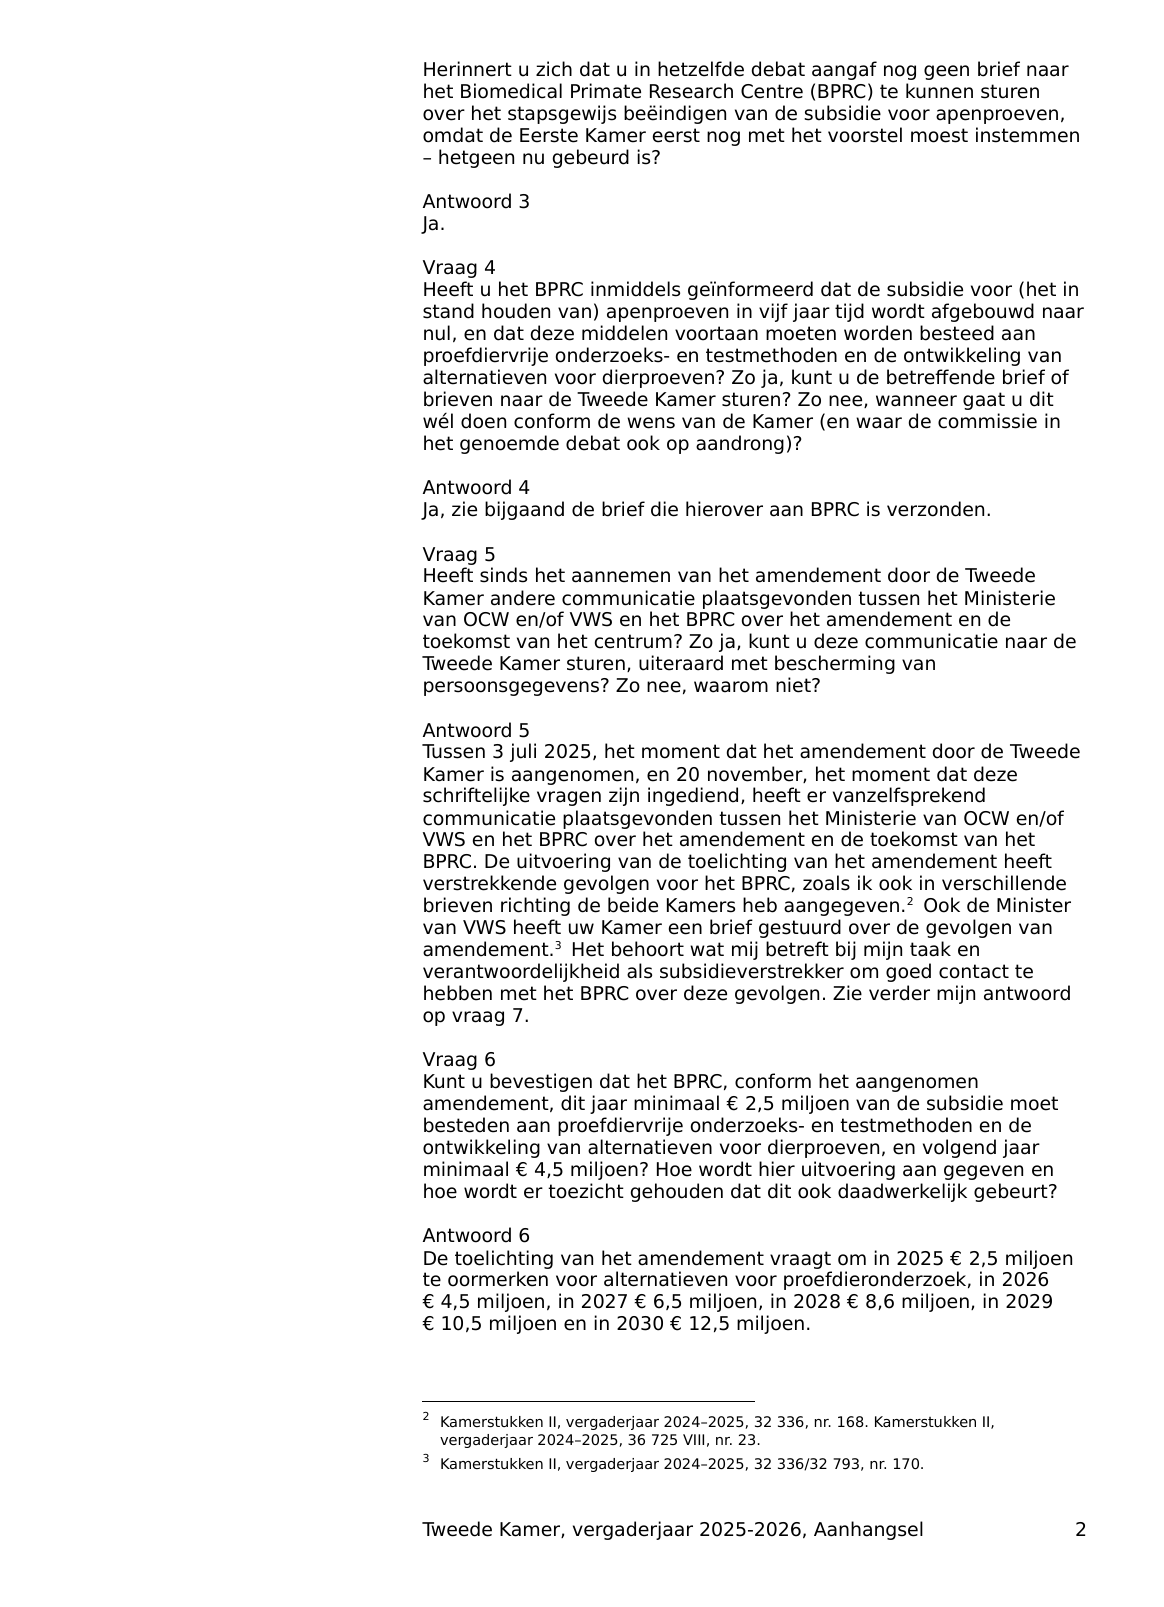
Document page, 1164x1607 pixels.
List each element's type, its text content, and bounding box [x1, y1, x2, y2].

text Kamerstukken II, vergaderjaar 2024–2025, 32 336, nr. 168. Kamerstukken II, vergaderjaar 2024–2025, 36 725 VIII, nr. 23. [422, 1410, 1087, 1449]
text Kamerstukken II, vergaderjaar 2024–2025, 32 336/32 793, nr. 170. [422, 1452, 1087, 1474]
text Antwoord 3 [422, 191, 1087, 213]
text Heeft sinds het aannemen van het amendement door de Tweede Kamer andere communicatie plaatsgevonden tussen het Ministerie van OCW en/of VWS en het BPRC over het amendement en de toekomst van het centrum? Zo ja, kunt u deze communicatie naar de Tweede Kamer sturen, uiteraard met bescherming van persoonsgegevens? Zo nee, waarom niet? [422, 565, 1087, 697]
text Antwoord 4 [422, 477, 1087, 499]
text Vraag 5 [422, 543, 1087, 565]
text De toelichting van het amendement vraagt om in 2025 € 2,5 miljoen te oormerken voor alternatieven voor proefdieronderzoek, in 2026 € 4,5 miljoen, in 2027 € 6,5 miljoen, in 2028 € 8,6 miljoen, in 2029 € 10,5 miljoen en in 2030 € 12,5 miljoen. [422, 1247, 1087, 1335]
text Ja. [422, 213, 1087, 235]
text Heeft u het BPRC inmiddels geïnformeerd dat de subsidie voor (het in stand houden van) apenproeven in vijf jaar tijd wordt afgebouwd naar nul, en dat deze middelen voortaan moeten worden besteed aan proefdiervrije onderzoeks- en testmethoden en de ontwikkeling van alternatieven voor dierproeven? Zo ja, kunt u de betreffende brief of brieven naar de Tweede Kamer sturen? Zo nee, wanneer gaat u dit wél doen conform de wens van de Kamer (en waar de commissie in het genoemde debat ook op aandrong)? [422, 279, 1087, 455]
text Tussen 3 juli 2025, het moment dat het amendement door de Tweede Kamer is aangenomen, en 20 november, het moment dat deze schriftelijke vragen zijn ingediend, heeft er vanzelfsprekend communicatie plaatsgevonden tussen het Ministerie van OCW en/of VWS en het BPRC over het amendement en de toekomst van het BPRC. De uitvoering van de toelichting van het amendement heeft verstrekkende gevolgen voor het BPRC, zoals ik ook in verschillende brieven richting de beide Kamers heb aangegeven. Ook de Minister van VWS heeft uw Kamer een brief gestuurd over de gevolgen van amendement. Het behoort wat mij betreft bij mijn taak en verantwoordelijkheid als subsidieverstrekker om goed contact te hebben met het BPRC over deze gevolgen. Zie verder mijn antwoord op vraag 7. [422, 741, 1087, 1027]
text Vraag 4 [422, 257, 1087, 279]
text Antwoord 5 [422, 719, 1087, 741]
text Herinnert u zich dat u in hetzelfde debat aangaf nog geen brief naar het Biomedical Primate Research Centre (BPRC) te kunnen sturen over het stapsgewijs beëindigen van de subsidie voor apenproeven, omdat de Eerste Kamer eerst nog met het voorstel moest instemmen – hetgeen nu gebeurd is? [422, 59, 1087, 169]
text Ja, zie bijgaand de brief die hierover aan BPRC is verzonden. [422, 499, 1087, 521]
text Vraag 6 [422, 1049, 1087, 1071]
text Antwoord 6 [422, 1225, 1087, 1247]
text Kunt u bevestigen dat het BPRC, conform het aangenomen amendement, dit jaar minimaal € 2,5 miljoen van de subsidie moet besteden aan proefdiervrije onderzoeks- en testmethoden en de ontwikkeling van alternatieven voor dierproeven, en volgend jaar minimaal € 4,5 miljoen? Hoe wordt hier uitvoering aan gegeven en hoe wordt er toezicht gehouden dat dit ook daadwerkelijk gebeurt? [422, 1071, 1087, 1203]
